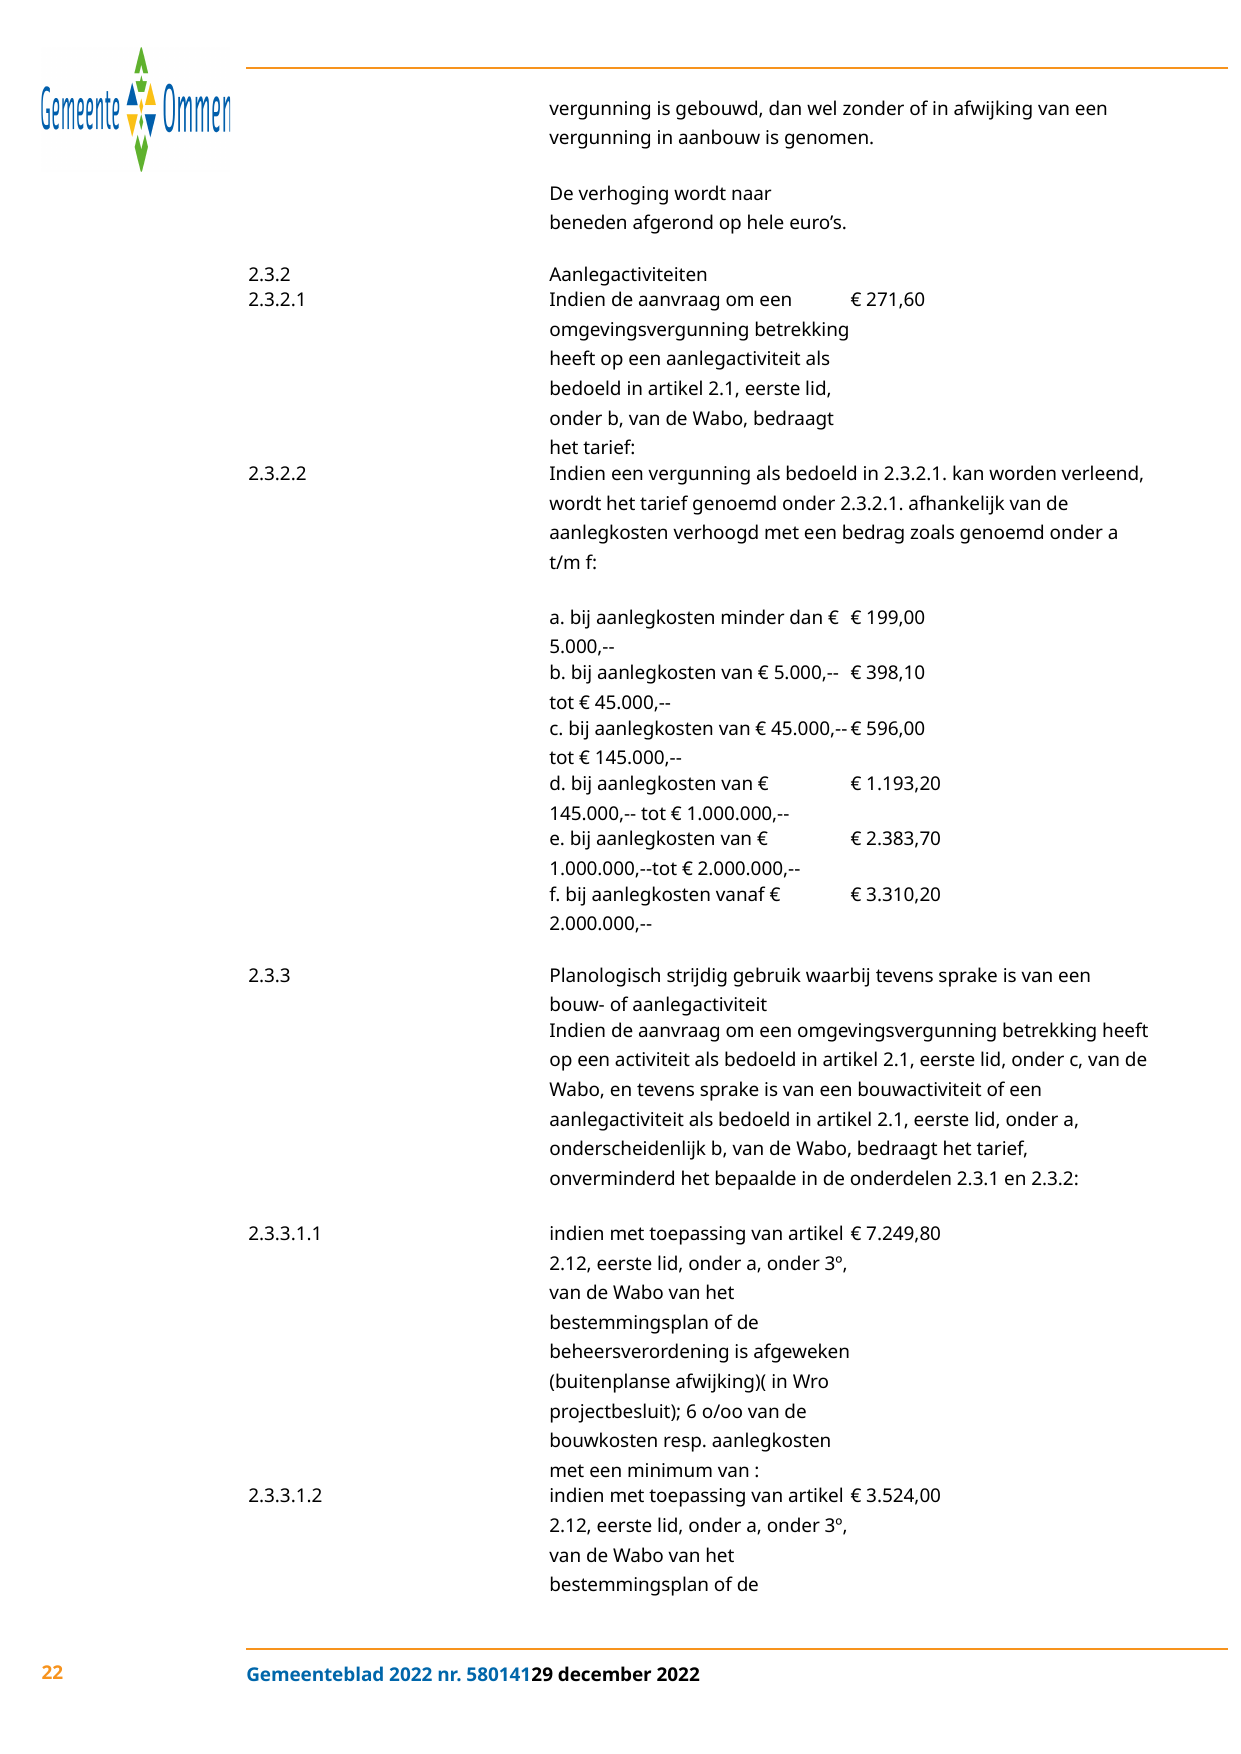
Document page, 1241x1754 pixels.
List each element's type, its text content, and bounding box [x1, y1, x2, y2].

table_cell 2.3.3.1.1 [248, 1220, 549, 1483]
table_cell f. bij aanlegkosten vanaf € 2.000.000,-- [549, 881, 850, 936]
table_cell € 596,00 [850, 715, 1152, 770]
table_cell Indien een vergunning als bedoeld in 2.3.2.1. kan worden verleend, wordt het tarief genoemd onder 2.3.2.1. afhankelijk van de aanlegkosten verhoogd met een bedrag zoals genoemd onder a t/m f: [549, 460, 1152, 604]
table_cell vergunning is gebouwd, dan wel zonder of in afwijking van een vergunning in aanbouw is genomen. [549, 95, 1152, 180]
table_cell Aanlegactiviteiten [549, 261, 850, 286]
table_cell € 3.524,00 [850, 1483, 1152, 1597]
table_cell [248, 235, 549, 261]
table_cell [248, 180, 549, 235]
table_cell [248, 715, 549, 770]
table_cell a. bij aanlegkosten minder dan € 5.000,-- [549, 604, 850, 659]
table_cell 2.3.2.2 [248, 460, 549, 604]
table_cell indien met toepassing van artikel 2.12, eerste lid, onder a, onder 3º, van de Wabo van het bestemmingsplan of de beheersverordening is afgeweken (buitenplanse afwijking)( in Wro projectbesluit); 6 o/oo van de bouwkosten resp. aanlegkosten met een minimum van : [549, 1220, 850, 1483]
table_cell [549, 936, 850, 962]
table_cell Planologisch strijdig gebruik waarbij tevens sprake is van een bouw- of aanlegactiviteit [549, 962, 1152, 1017]
table_cell b. bij aanlegkosten van € 5.000,-- tot € 45.000,-- [549, 660, 850, 715]
table_cell c. bij aanlegkosten van € 45.000,-- tot € 145.000,-- [549, 715, 850, 770]
table_cell e. bij aanlegkosten van € 1.000.000,--tot € 2.000.000,-- [549, 825, 850, 881]
table_cell 2.3.3 [248, 962, 549, 1017]
table_cell [248, 660, 549, 715]
table_cell [248, 825, 549, 881]
table_cell € 1.193,20 [850, 770, 1152, 825]
table_cell [248, 770, 549, 825]
table_cell De verhoging wordt naar beneden afgerond op hele euro’s. [549, 180, 850, 235]
table_cell d. bij aanlegkosten van € 145.000,-- tot € 1.000.000,-- [549, 770, 850, 825]
table_cell [248, 95, 549, 180]
table_cell [248, 604, 549, 659]
table_cell [248, 1017, 549, 1220]
table_cell 2.3.2 [248, 261, 549, 286]
table_cell € 398,10 [850, 660, 1152, 715]
table_cell 2.3.3.1.2 [248, 1483, 549, 1597]
table_cell [850, 936, 1152, 962]
table_cell € 199,00 [850, 604, 1152, 659]
table_cell € 271,60 [850, 286, 1152, 460]
table_cell Indien de aanvraag om een omgevingsvergunning betrekking heeft op een activiteit als bedoeld in artikel 2.1, eerste lid, onder c, van de Wabo, en tevens sprake is van een bouwactiviteit of een aanlegactiviteit als bedoeld in artikel 2.1, eerste lid, onder a, onderscheidenlijk b, van de Wabo, bedraagt het tarief, onverminderd het bepaalde in de onderdelen 2.3.1 en 2.3.2: [549, 1017, 1152, 1220]
table_cell € 3.310,20 [850, 881, 1152, 936]
picture [41, 47, 231, 172]
table_cell [850, 180, 1152, 235]
table_cell [248, 881, 549, 936]
table_cell € 7.249,80 [850, 1220, 1152, 1483]
table_cell Indien de aanvraag om een omgevingsvergunning betrekking heeft op een aanlegactiviteit als bedoeld in artikel 2.1, eerste lid, onder b, van de Wabo, bedraagt het tarief: [549, 286, 850, 460]
table_cell 2.3.2.1 [248, 286, 549, 460]
table_cell [850, 235, 1152, 261]
table_cell [850, 261, 1152, 286]
table_cell € 2.383,70 [850, 825, 1152, 881]
table_cell [248, 936, 549, 962]
table_cell [549, 235, 850, 261]
table_cell indien met toepassing van artikel 2.12, eerste lid, onder a, onder 3º, van de Wabo van het bestemmingsplan of de [549, 1483, 850, 1597]
